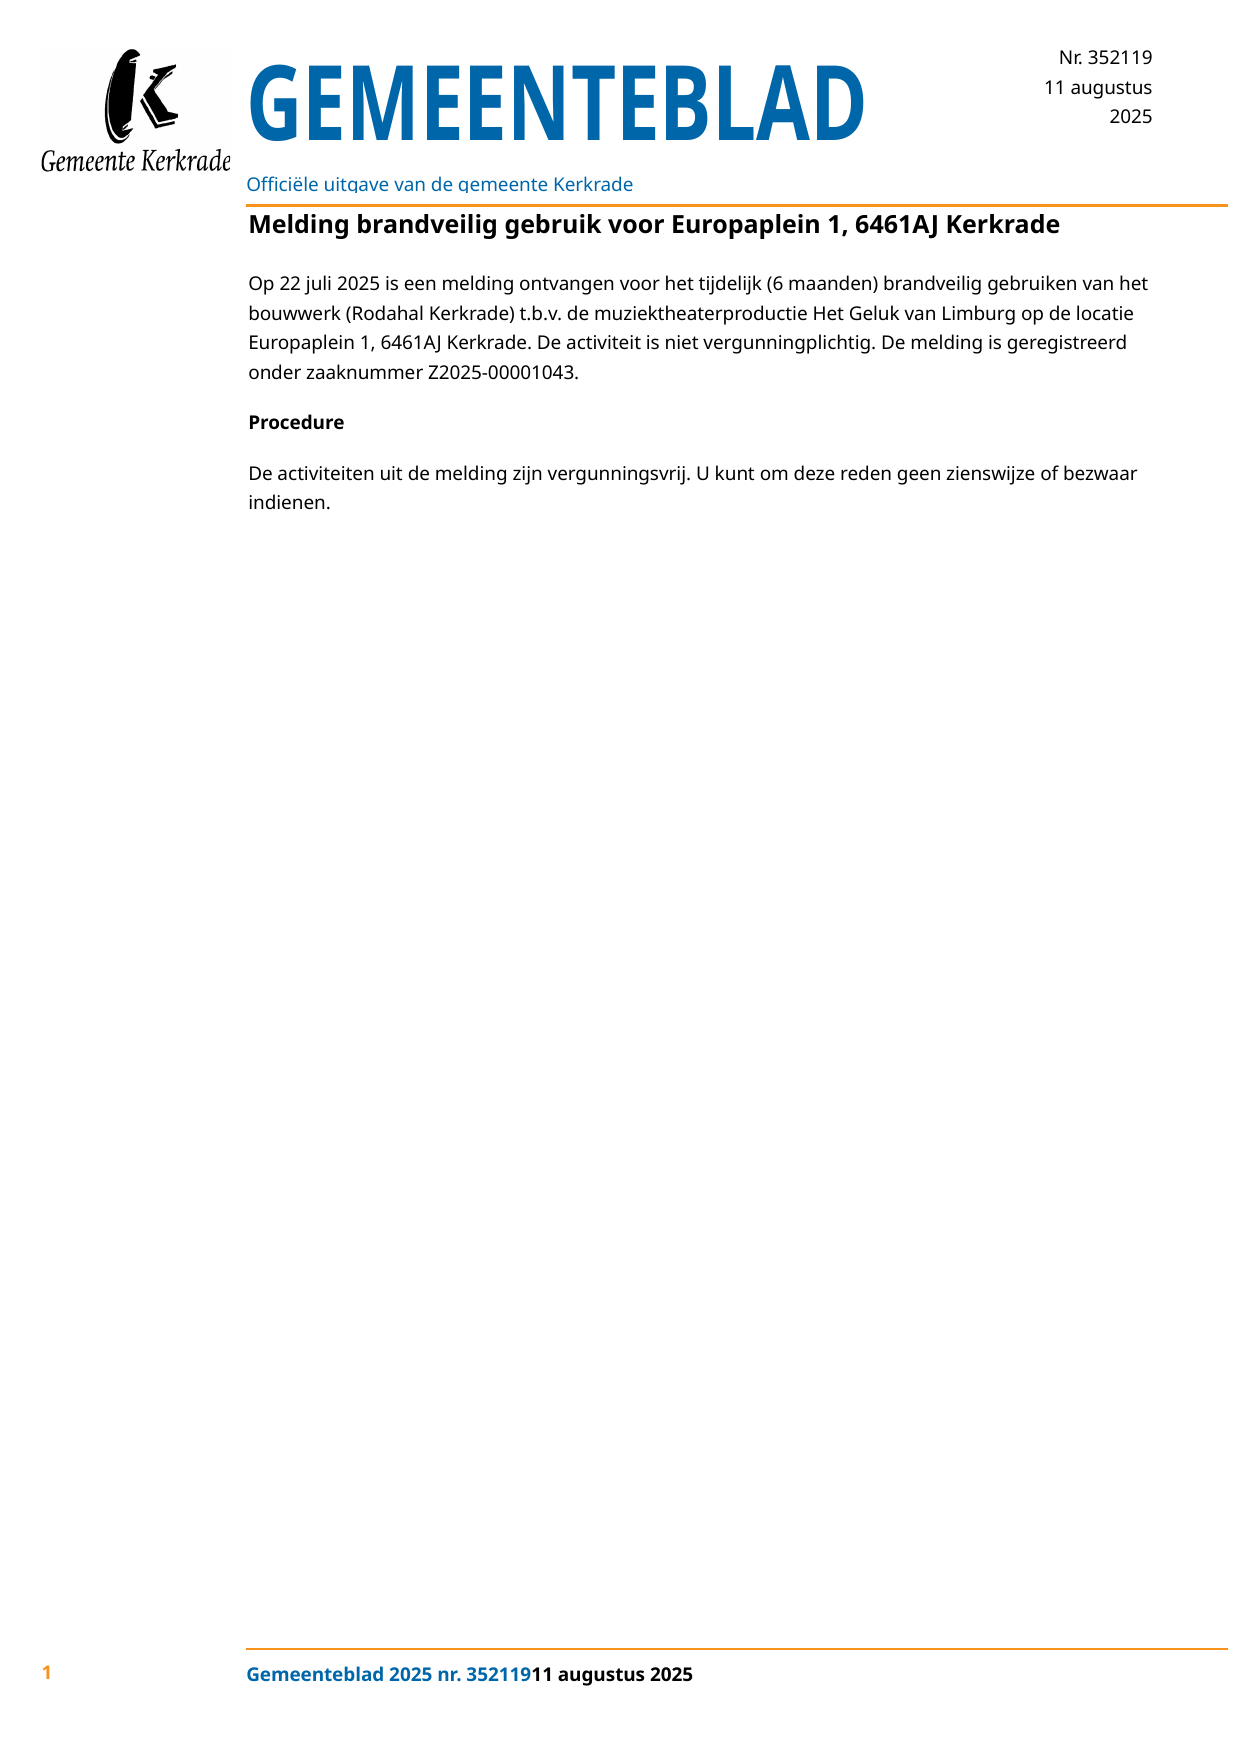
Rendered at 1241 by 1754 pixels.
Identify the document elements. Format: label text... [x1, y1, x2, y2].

text Procedure [248, 409, 1152, 435]
text Melding brandveilig gebruik voor Europaplein 1, 6461AJ Kerkrade [248, 207, 1152, 241]
text Op 22 juli 2025 is een melding ontvangen voor het tijdelijk (6 maanden) brandveilig gebruiken van het bouwwerk (Rodahal Kerkrade) t.b.v. de muziektheaterproductie Het Geluk van Limburg op de locatie Europaplein 1, 6461AJ Kerkrade. De activiteit is niet vergunningplichtig. De melding is geregistreerd onder zaaknummer Z2025-00001043. [248, 270, 1152, 385]
text De activiteiten uit de melding zijn vergunningsvrij. U kunt om deze reden geen zienswijze of bezwaar indienen. [248, 460, 1152, 515]
picture [41, 47, 231, 172]
